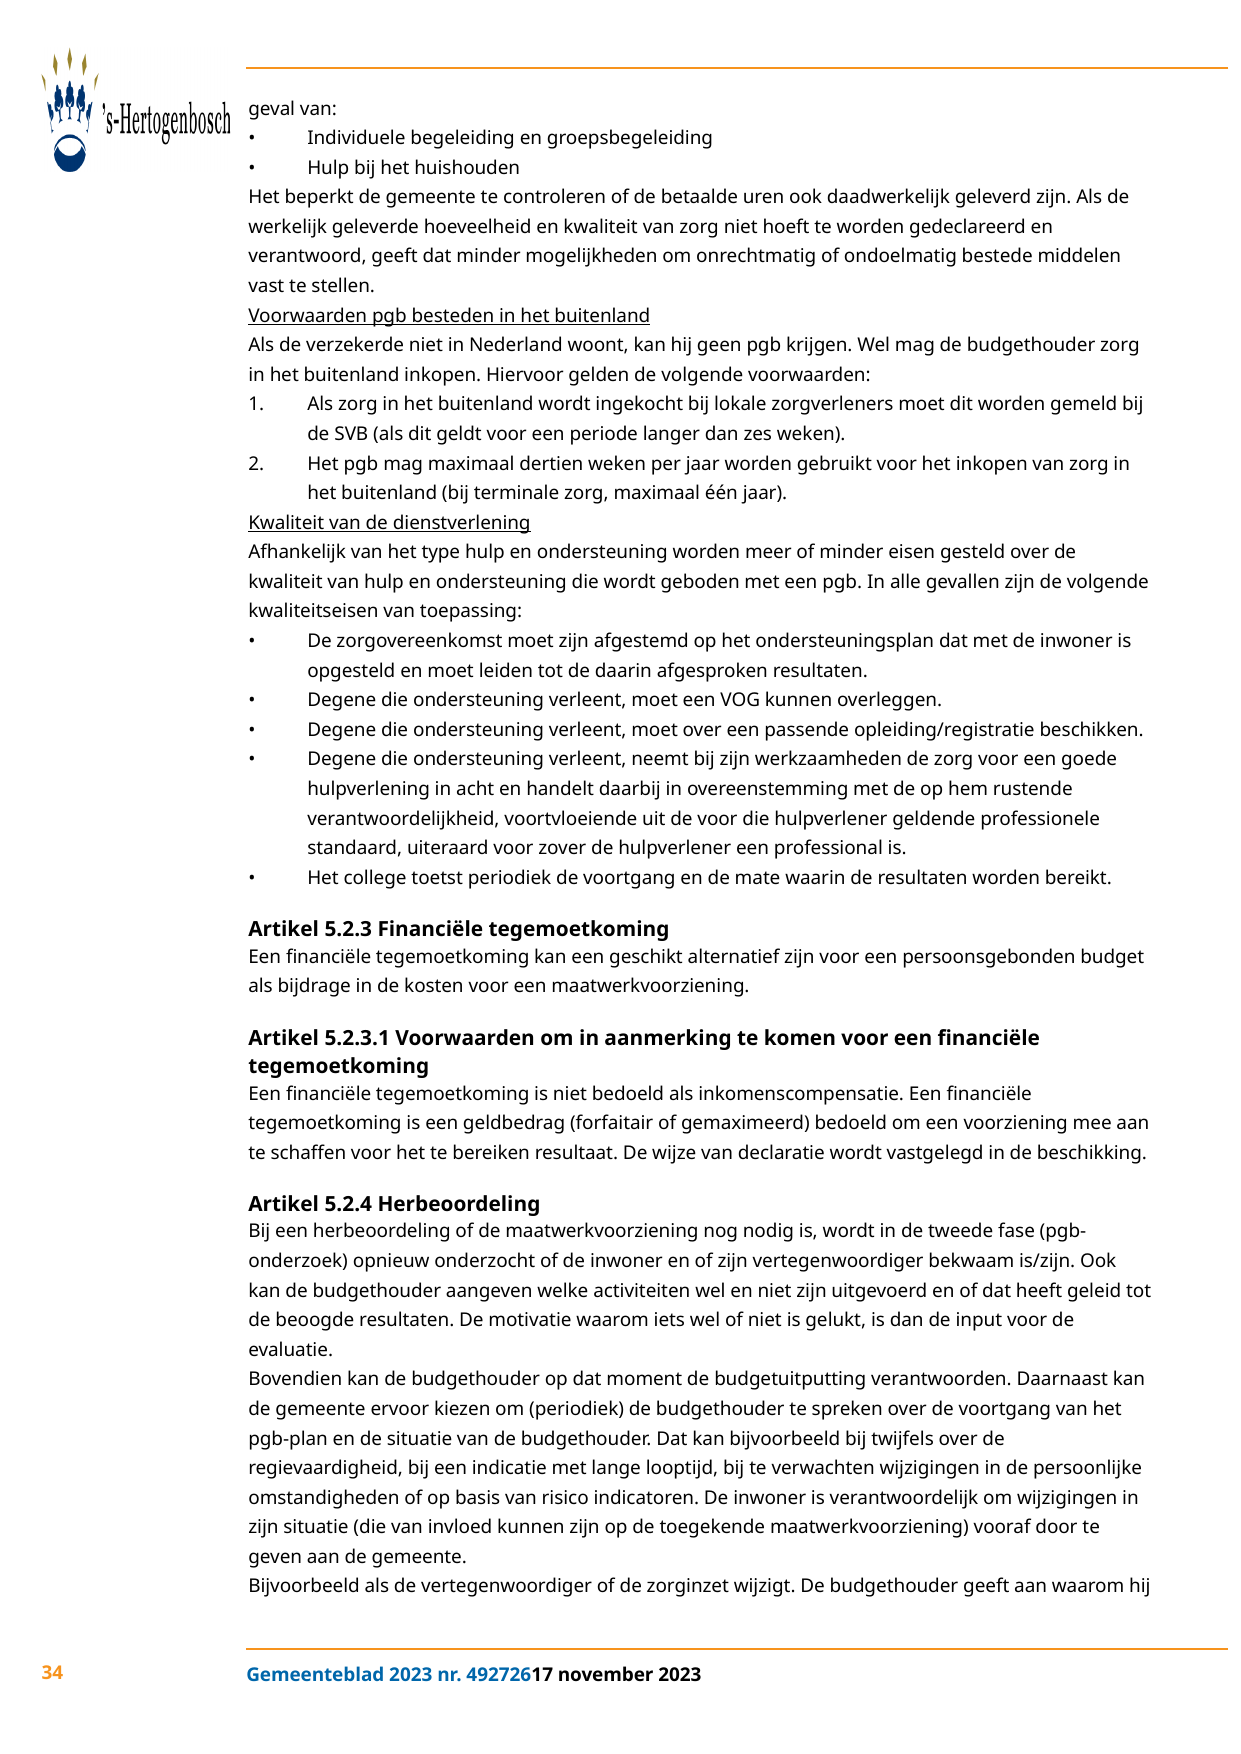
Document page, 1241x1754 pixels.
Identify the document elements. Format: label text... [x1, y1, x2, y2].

list Het pgb mag maximaal dertien weken per jaar worden gebruikt voor het inkopen van zorg in het buitenland (bij terminale zorg, maximaal één jaar). [248, 450, 1152, 505]
text Het beperkt de gemeente te controleren of de betaalde uren ook daadwerkelijk geleverd zijn. Als de werkelijk geleverde hoeveelheid en kwaliteit van zorg niet hoeft te worden gedeclareerd en verantwoord, geeft dat minder mogelijkheden om onrechtmatig of ondoelmatig bestede middelen vast te stellen. [248, 183, 1152, 298]
text Afhankelijk van het type hulp en ondersteuning worden meer of minder eisen gesteld over de kwaliteit van hulp en ondersteuning die wordt geboden met een pgb. In alle gevallen zijn de volgende kwaliteitseisen van toepassing: [248, 538, 1152, 623]
text Voorwaarden pgb besteden in het buitenland [248, 302, 1152, 328]
text Bovendien kan de budgethouder op dat moment de budgetuitputting verantwoorden. Daarnaast kan de gemeente ervoor kiezen om (periodiek) de budgethouder te spreken over de voortgang van het pgb-plan en de situatie van de budgethouder. Dat kan bijvoorbeeld bij twijfels over de regievaardigheid, bij een indicatie met lange looptijd, bij te verwachten wijzigingen in de persoonlijke omstandigheden of op basis van risico indicatoren. De inwoner is verantwoordelijk om wijzigingen in zijn situatie (die van invloed kunnen zijn op de toegekende maatwerkvoorziening) vooraf door te geven aan de gemeente. [248, 1366, 1152, 1569]
text geval van: [248, 95, 1152, 121]
text Artikel 5.2.3 Financiële tegemoetkoming [248, 914, 1152, 943]
text Bij een herbeoordeling of de maatwerkvoorziening nog nodig is, wordt in de tweede fase (pgb-onderzoek) opnieuw onderzocht of de inwoner en of zijn vertegenwoordiger bekwaam is/zijn. Ook kan de budgethouder aangeven welke activiteiten wel en niet zijn uitgevoerd en of dat heeft geleid tot de beoogde resultaten. De motivatie waarom iets wel of niet is gelukt, is dan de input voor de evaluatie. [248, 1218, 1152, 1362]
text Artikel 5.2.4 Herbeoordeling [248, 1189, 1152, 1218]
text Een financiële tegemoetkoming is niet bedoeld als inkomenscompensatie. Een financiële tegemoetkoming is een geldbedrag (forfaitair of gemaximeerd) bedoeld om een voorziening mee aan te schaffen voor het te bereiken resultaat. De wijze van declaratie wordt vastgelegd in de beschikking. [248, 1080, 1152, 1164]
text Artikel 5.2.3.1 Voorwaarden om in aanmerking te komen voor een financiële tegemoetkoming [248, 1023, 1152, 1080]
list Hulp bij het huishouden [248, 154, 1152, 180]
list Het college toetst periodiek de voortgang en de mate waarin de resultaten worden bereikt. [248, 864, 1152, 890]
list Individuele begeleiding en groepsbegeleiding [248, 124, 1152, 150]
text Kwaliteit van de dienstverlening [248, 509, 1152, 535]
text Als de verzekerde niet in Nederland woont, kan hij geen pgb krijgen. Wel mag de budgethouder zorg in het buitenland inkopen. Hiervoor gelden de volgende voorwaarden: [248, 331, 1152, 387]
list Als zorg in het buitenland wordt ingekocht bij lokale zorgverleners moet dit worden gemeld bij de SVB (als dit geldt voor een periode langer dan zes weken). [248, 391, 1152, 446]
text Een financiële tegemoetkoming kan een geschikt alternatief zijn voor een persoonsgebonden budget als bijdrage in de kosten voor een maatwerkvoorziening. [248, 943, 1152, 998]
list Degene die ondersteuning verleent, moet over een passende opleiding/registratie beschikken. [248, 716, 1152, 742]
picture [41, 47, 231, 172]
text Bijvoorbeeld als de vertegenwoordiger of de zorginzet wijzigt. De budgethouder geeft aan waarom hij [248, 1573, 1152, 1598]
list Degene die ondersteuning verleent, neemt bij zijn werkzaamheden de zorg voor een goede hulpverlening in acht en handelt daarbij in overeenstemming met de op hem rustende verantwoordelijkheid, voortvloeiende uit de voor die hulpverlener geldende professionele standaard, uiteraard voor zover de hulpverlener een professional is. [248, 746, 1152, 860]
list Degene die ondersteuning verleent, moet een VOG kunnen overleggen. [248, 686, 1152, 712]
list De zorgovereenkomst moet zijn afgestemd op het ondersteuningsplan dat met de inwoner is opgesteld en moet leiden tot de daarin afgesproken resultaten. [248, 627, 1152, 683]
